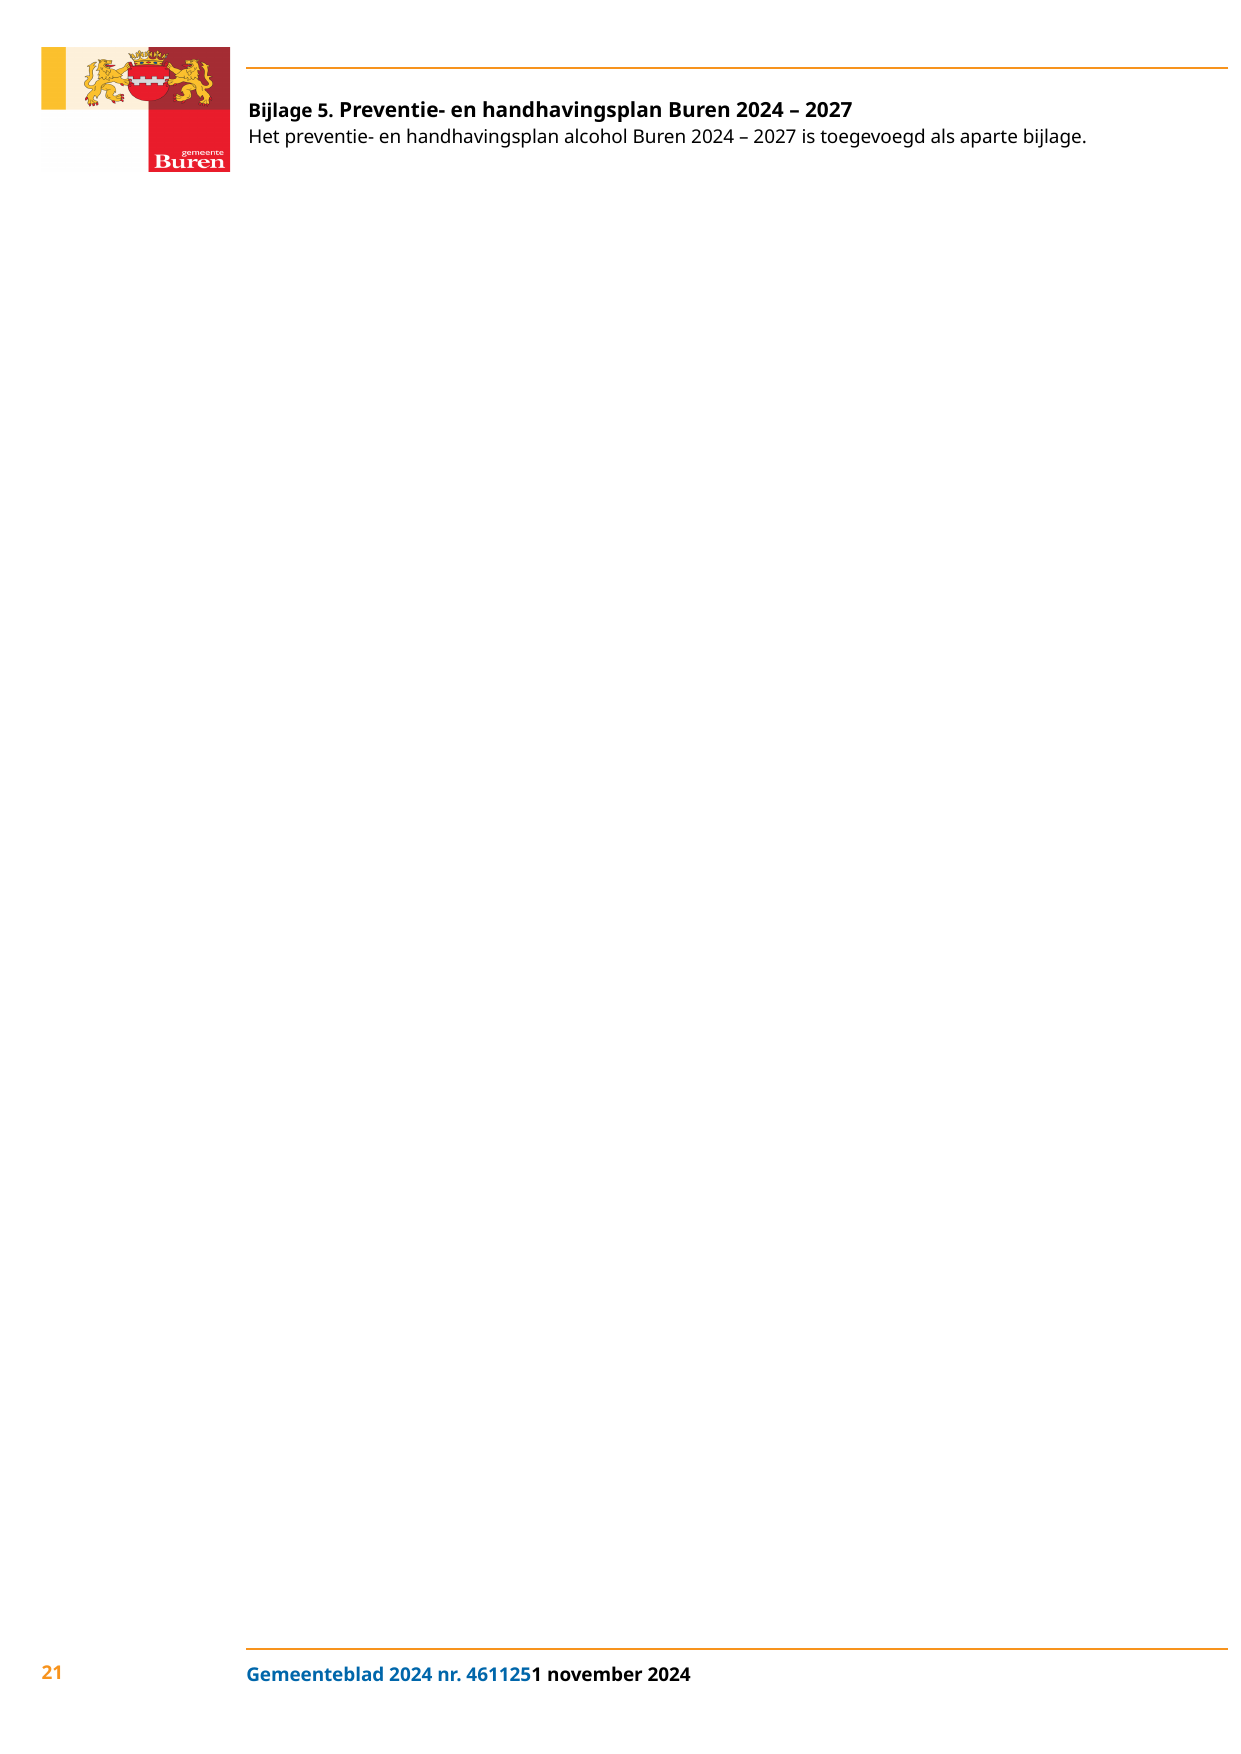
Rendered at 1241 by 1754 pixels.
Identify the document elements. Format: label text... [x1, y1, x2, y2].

picture [41, 47, 231, 172]
text Bijlage 5. Preventie- en handhavingsplan Buren 2024 – 2027 [248, 95, 1152, 123]
text Het preventie- en handhavingsplan alcohol Buren 2024 – 2027 is toegevoegd als aparte bijlage. [248, 123, 1152, 149]
